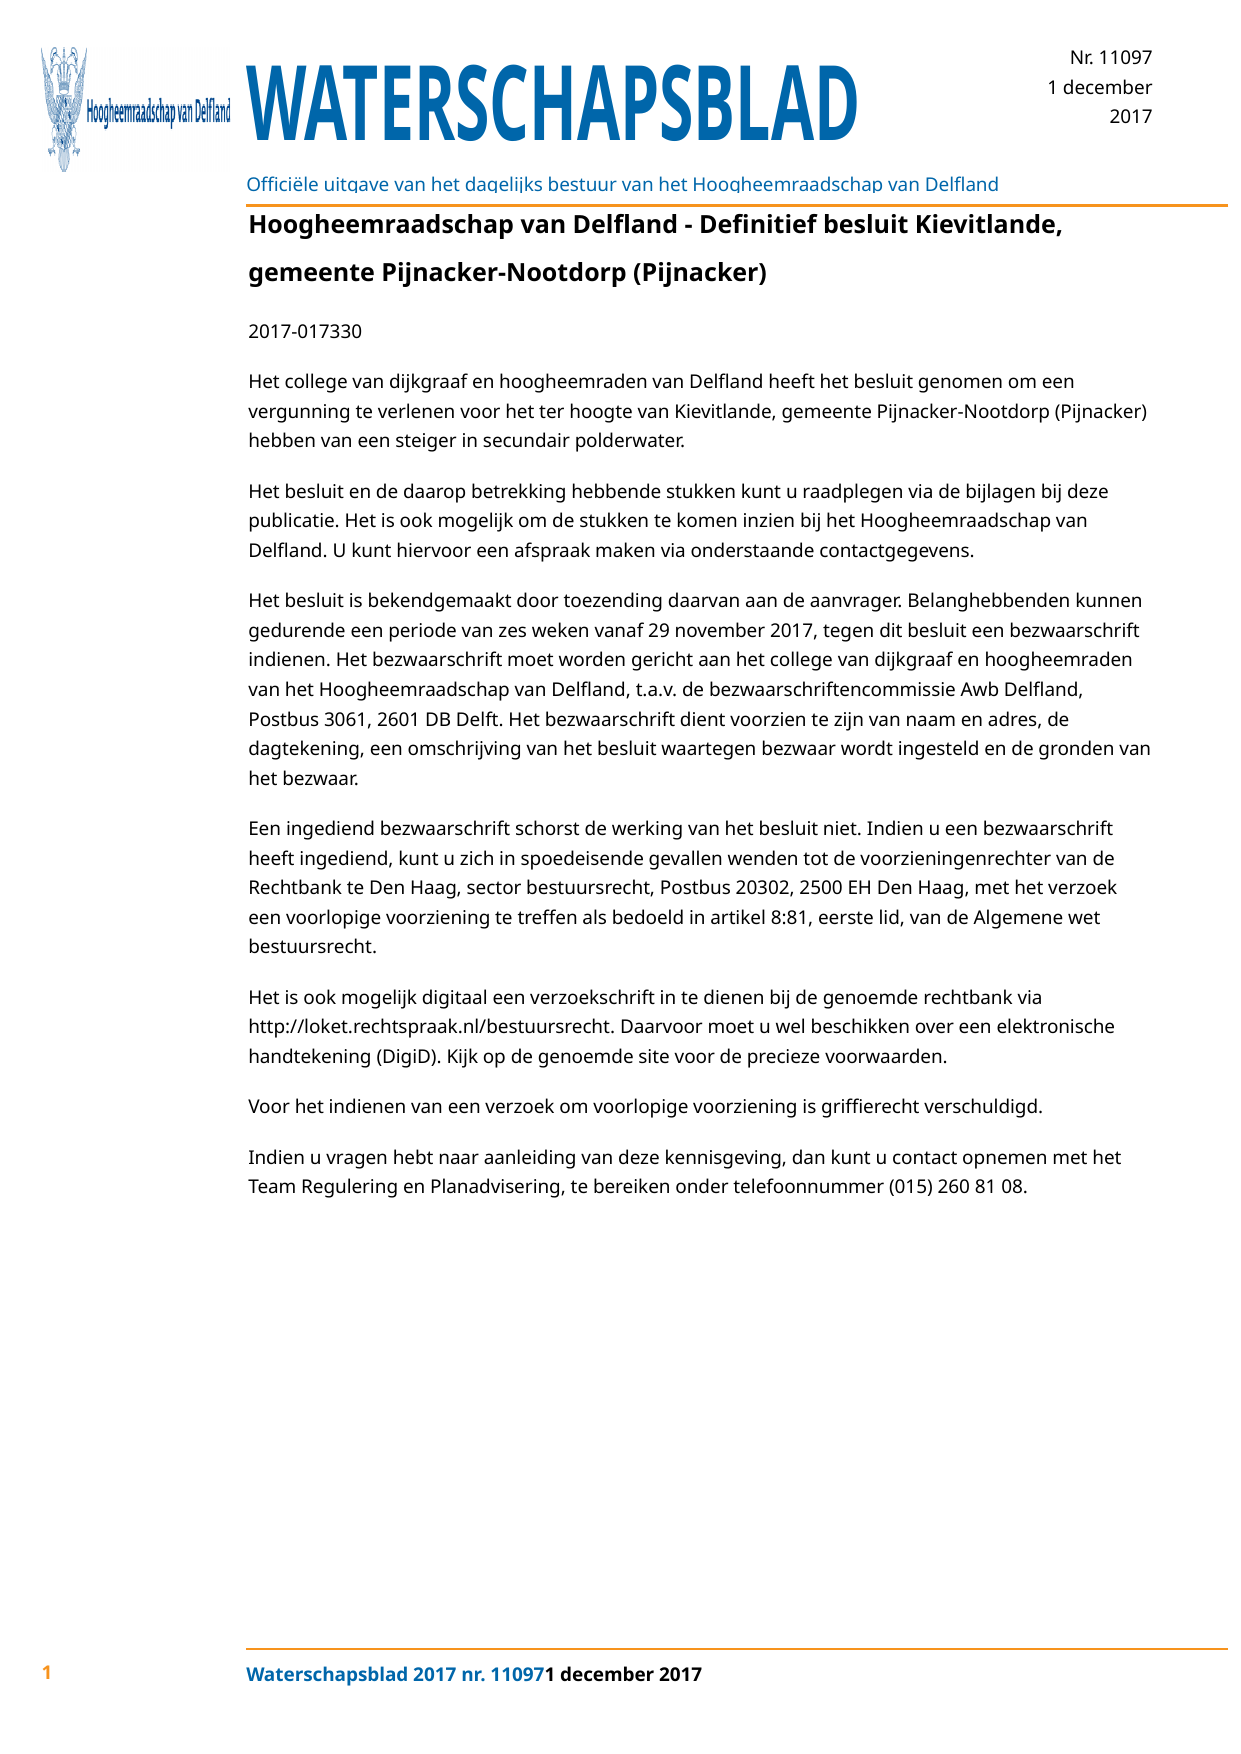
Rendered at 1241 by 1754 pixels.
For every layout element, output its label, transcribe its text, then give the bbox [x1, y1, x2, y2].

text Hoogheemraadschap van Delfland - Definitief besluit Kievitlande, gemeente Pijnacker-Nootdorp (Pijnacker) [248, 207, 1152, 288]
text Indien u vragen hebt naar aanleiding van deze kennisgeving, dan kunt u contact opnemen met het Team Regulering en Planadvisering, te bereiken onder telefoonnummer (015) 260 81 08. [248, 1144, 1152, 1199]
text 2017-017330 [248, 318, 1152, 344]
text Voor het indienen van een verzoek om voorlopige voorziening is griffierecht verschuldigd. [248, 1094, 1152, 1119]
text Het college van dijkgraaf en hoogheemraden van Delfland heeft het besluit genomen om een vergunning te verlenen voor het ter hoogte van Kievitlande, gemeente Pijnacker-Nootdorp (Pijnacker) hebben van een steiger in secundair polderwater. [248, 368, 1152, 453]
text Het besluit is bekendgemaakt door toezending daarvan aan de aanvrager. Belanghebbenden kunnen gedurende een periode van zes weken vanaf 29 november 2017, tegen dit besluit een bezwaarschrift indienen. Het bezwaarschrift moet worden gericht aan het college van dijkgraaf en hoogheemraden van het Hoogheemraadschap van Delfland, t.a.v. de bezwaarschriftencommissie Awb Delfland, Postbus 3061, 2601 DB Delft. Het bezwaarschrift dient voorzien te zijn van naam en adres, de dagtekening, een omschrijving van het besluit waartegen bezwaar wordt ingesteld en de gronden van het bezwaar. [248, 587, 1152, 791]
text Het besluit en de daarop betrekking hebbende stukken kunt u raadplegen via de bijlagen bij deze publicatie. Het is ook mogelijk om de stukken te komen inzien bij het Hoogheemraadschap van Delfland. U kunt hiervoor een afspraak maken via onderstaande contactgegevens. [248, 478, 1152, 563]
text Het is ook mogelijk digitaal een verzoekschrift in te dienen bij de genoemde rechtbank via http://loket.rechtspraak.nl/bestuursrecht. Daarvoor moet u wel beschikken over een elektronische handtekening (DigiD). Kijk op de genoemde site voor de precieze voorwaarden. [248, 984, 1152, 1069]
text Een ingediend bezwaarschrift schorst de werking van het besluit niet. Indien u een bezwaarschrift heeft ingediend, kunt u zich in spoedeisende gevallen wenden tot de voorzieningenrechter van de Rechtbank te Den Haag, sector bestuursrecht, Postbus 20302, 2500 EH Den Haag, met het verzoek een voorlopige voorziening te treffen als bedoeld in artikel 8:81, eerste lid, van de Algemene wet bestuursrecht. [248, 815, 1152, 959]
picture [41, 47, 231, 172]
